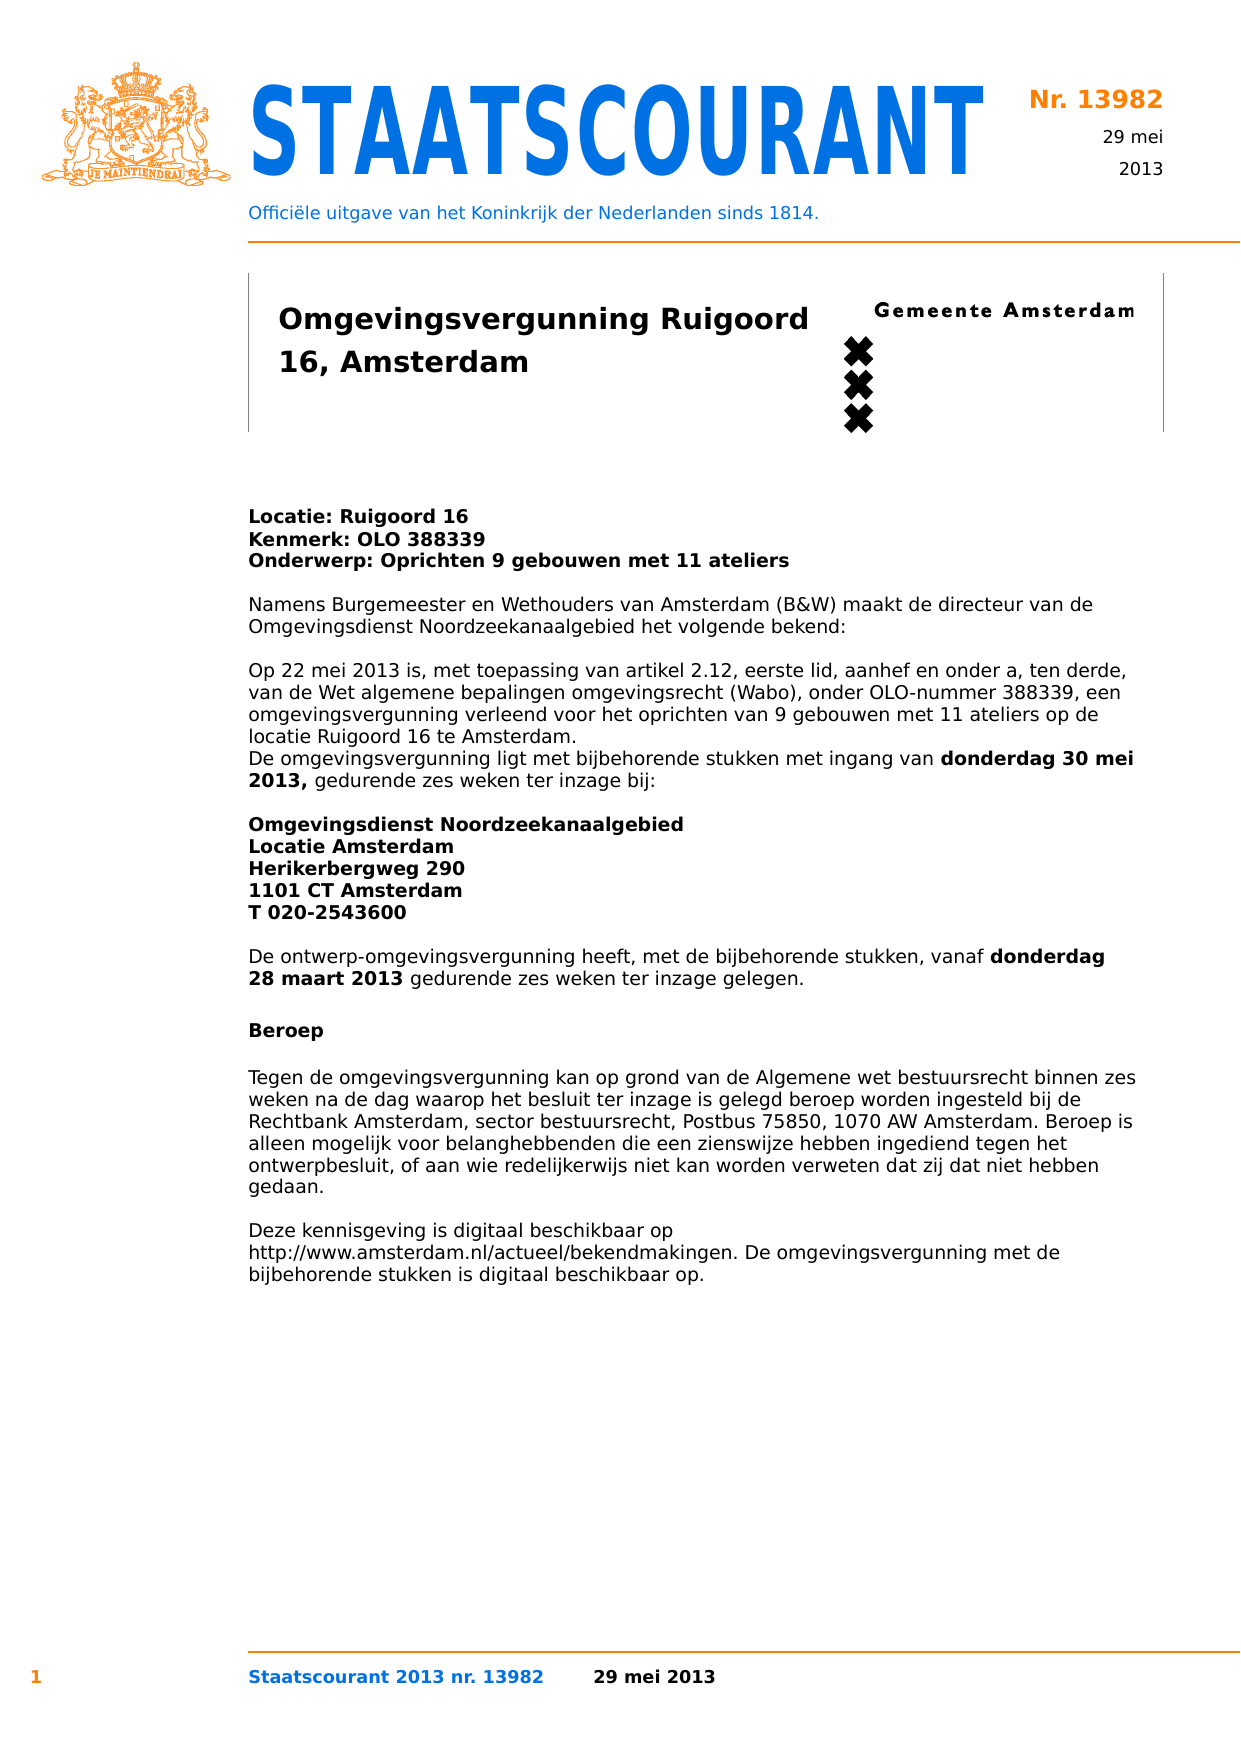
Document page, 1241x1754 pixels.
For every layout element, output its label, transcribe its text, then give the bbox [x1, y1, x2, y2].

text T 020-2543600 [248, 902, 1163, 924]
table_cell 2013 [998, 153, 1240, 203]
table_header [25, 62, 248, 241]
text 1101 CT Amsterdam [248, 880, 1163, 902]
picture [844, 302, 1134, 433]
text Kenmerk: OLO 388339 [248, 528, 1163, 550]
text Op 22 mei 2013 is, met toepassing van artikel 2.12, eerste lid, aanhef en onder a, ten derde, van de Wet algemene bepalingen omgevingsrecht (Wabo), onder OLO-nummer 388339, een omgevingsvergunning verleend voor het oprichten van 9 gebouwen met 11 ateliers op de locatie Ruigoord 16 te Amsterdam. [248, 660, 1163, 748]
text Deze kennisgeving is digitaal beschikbaar op http://www.amsterdam.nl/actueel/bekendmakingen. De omgevingsvergunning met de bijbehorende stukken is digitaal beschikbaar op. [248, 1220, 1163, 1286]
text De ontwerp-omgevingsvergunning heeft, met de bijbehorende stukken, vanaf donderdag 28 maart 2013 gedurende zes weken ter inzage gelegen. [248, 946, 1163, 989]
text Herikerbergweg 290 [248, 858, 1163, 880]
table_header Nr. 13982 [998, 62, 1240, 121]
table_cell Officiële uitgave van het Koninkrijk der Nederlanden sinds 1814. [248, 203, 1240, 241]
text Locatie: Ruigoord 16 [248, 506, 1163, 528]
text Locatie Amsterdam [248, 836, 1163, 858]
subtitle Omgevingsvergunning Ruigoord 16, Amsterdam [249, 273, 1163, 432]
text Omgevingsdienst Noordzeekanaalgebied [248, 814, 1163, 836]
table_header STAATSCOURANT [248, 62, 998, 203]
picture [41, 62, 231, 186]
text Namens Burgemeester en Wethouders van Amsterdam (B&W) maakt de directeur van de Omgevingsdienst Noordzeekanaalgebied het volgende bekend: [248, 594, 1163, 638]
text Tegen de omgevingsvergunning kan op grond van de Algemene wet bestuursrecht binnen zes weken na de dag waarop het besluit ter inzage is gelegd beroep worden ingesteld bij de Rechtbank Amsterdam, sector bestuursrecht, Postbus 75850, 1070 AW Amsterdam. Beroep is alleen mogelijk voor belanghebbenden die een zienswijze hebben ingediend tegen het ontwerpbesluit, of aan wie redelijkerwijs niet kan worden verweten dat zij dat niet hebben gedaan. [248, 1067, 1163, 1198]
text Onderwerp: Oprichten 9 gebouwen met 11 ateliers [248, 550, 1163, 572]
text De omgevingsvergunning ligt met bijbehorende stukken met ingang van donderdag 30 mei 2013, gedurende zes weken ter inzage bij: [248, 748, 1163, 792]
subtitle Beroep [248, 1019, 1163, 1042]
table_cell 29 mei [998, 121, 1240, 153]
